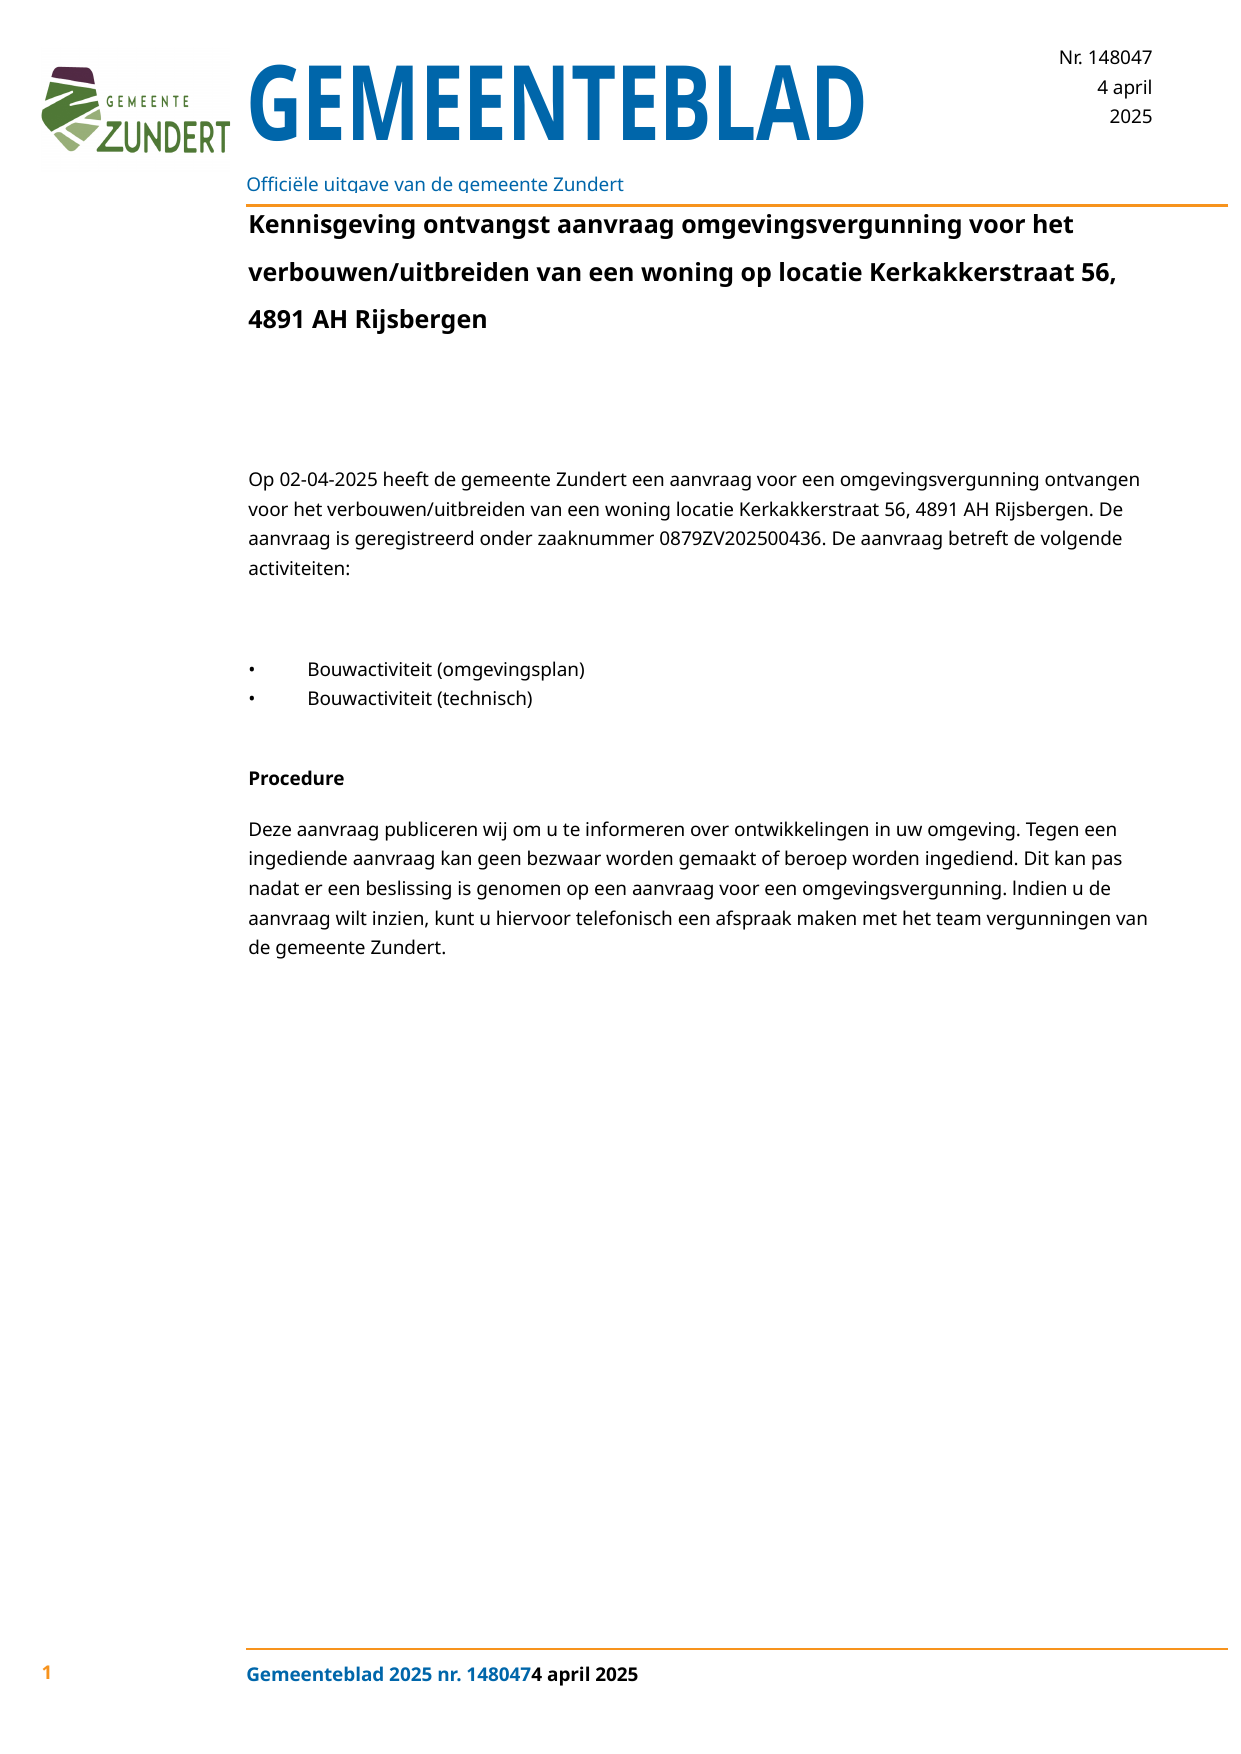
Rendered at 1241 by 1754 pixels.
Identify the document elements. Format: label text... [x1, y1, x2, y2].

text Kennisgeving ontvangst aanvraag omgevingsvergunning voor het verbouwen/uitbreiden van een woning op locatie Kerkakkerstraat 56, 4891 AH Rijsbergen [248, 207, 1152, 336]
text Deze aanvraag publiceren wij om u te informeren over ontwikkelingen in uw omgeving. Tegen een ingediende aanvraag kan geen bezwaar worden gemaakt of beroep worden ingediend. Dit kan pas nadat er een beslissing is genomen op een aanvraag voor een omgevingsvergunning. lndien u de aanvraag wilt inzien, kunt u hiervoor telefonisch een afspraak maken met het team vergunningen van de gemeente Zundert. [248, 816, 1152, 960]
list Bouwactiviteit (technisch) [248, 686, 1152, 711]
text Procedure [248, 766, 1152, 791]
picture [41, 47, 231, 172]
list Bouwactiviteit (omgevingsplan) [248, 656, 1152, 682]
text Op 02-04-2025 heeft de gemeente Zundert een aanvraag voor een omgevingsvergunning ontvangen voor het verbouwen/uitbreiden van een woning locatie Kerkakkerstraat 56, 4891 AH Rijsbergen. De aanvraag is geregistreerd onder zaaknummer 0879ZV202500436. De aanvraag betreft de volgende activiteiten: [248, 466, 1152, 581]
